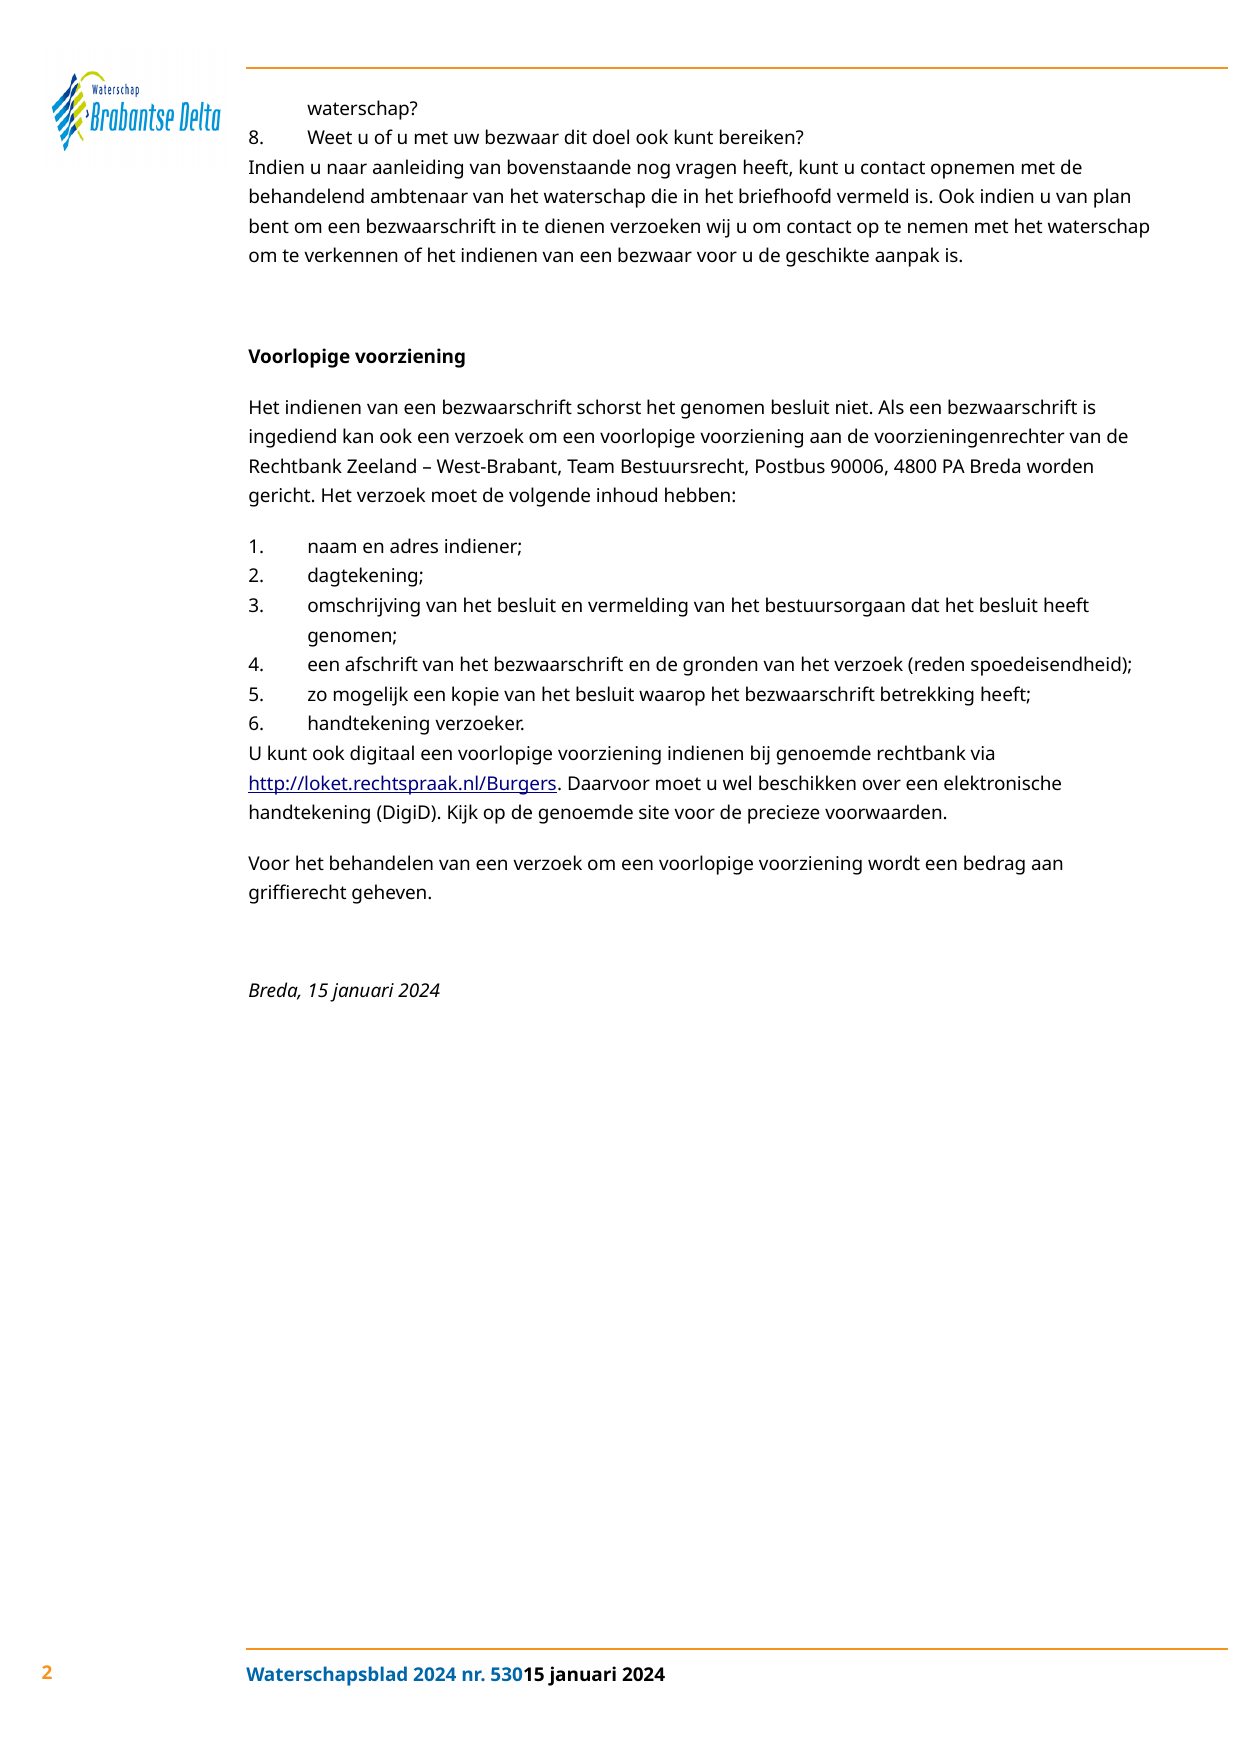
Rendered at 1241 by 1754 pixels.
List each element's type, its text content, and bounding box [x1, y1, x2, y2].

text Het indienen van een bezwaarschrift schorst het genomen besluit niet. Als een bezwaarschrift is ingediend kan ook een verzoek om een voorlopige voorziening aan de voorzieningenrechter van de Rechtbank Zeeland – West-Brabant, Team Bestuursrecht, Postbus 90006, 4800 PA Breda worden gericht. Het verzoek moet de volgende inhoud hebben: [248, 394, 1152, 508]
text U kunt ook digitaal een voorlopige voorziening indienen bij genoemde rechtbank via http://loket.rechtspraak.nl/Burgers. Daarvoor moet u wel beschikken over een elektronische handtekening (DigiD). Kijk op de genoemde site voor de precieze voorwaarden. [248, 740, 1152, 825]
list een afschrift van het bezwaarschrift en de gronden van het verzoek (reden spoedeisendheid); [248, 651, 1152, 677]
list waterschap? [248, 95, 1152, 121]
list zo mogelijk een kopie van het besluit waarop het bezwaarschrift betrekking heeft; [248, 681, 1152, 707]
text Breda, 15 januari 2024 [248, 978, 1152, 1003]
list dagtekening; [248, 563, 1152, 588]
list Weet u of u met uw bezwaar dit doel ook kunt bereiken? [248, 124, 1152, 150]
list naam en adres indiener; [248, 533, 1152, 559]
picture [41, 47, 231, 172]
text Indien u naar aanleiding van bovenstaande nog vragen heeft, kunt u contact opnemen met de behandelend ambtenaar van het waterschap die in het briefhoofd vermeld is. Ook indien u van plan bent om een bezwaarschrift in te dienen verzoeken wij u om contact op te nemen met het waterschap om te verkennen of het indienen van een bezwaar voor u de geschikte aanpak is. [248, 154, 1152, 268]
text Voor het behandelen van een verzoek om een voorlopige voorziening wordt een bedrag aan griffierecht geheven. [248, 850, 1152, 905]
list handtekening verzoeker. [248, 711, 1152, 736]
list omschrijving van het besluit en vermelding van het bestuursorgaan dat het besluit heeft genomen; [248, 592, 1152, 648]
text Voorlopige voorziening [248, 343, 1152, 369]
